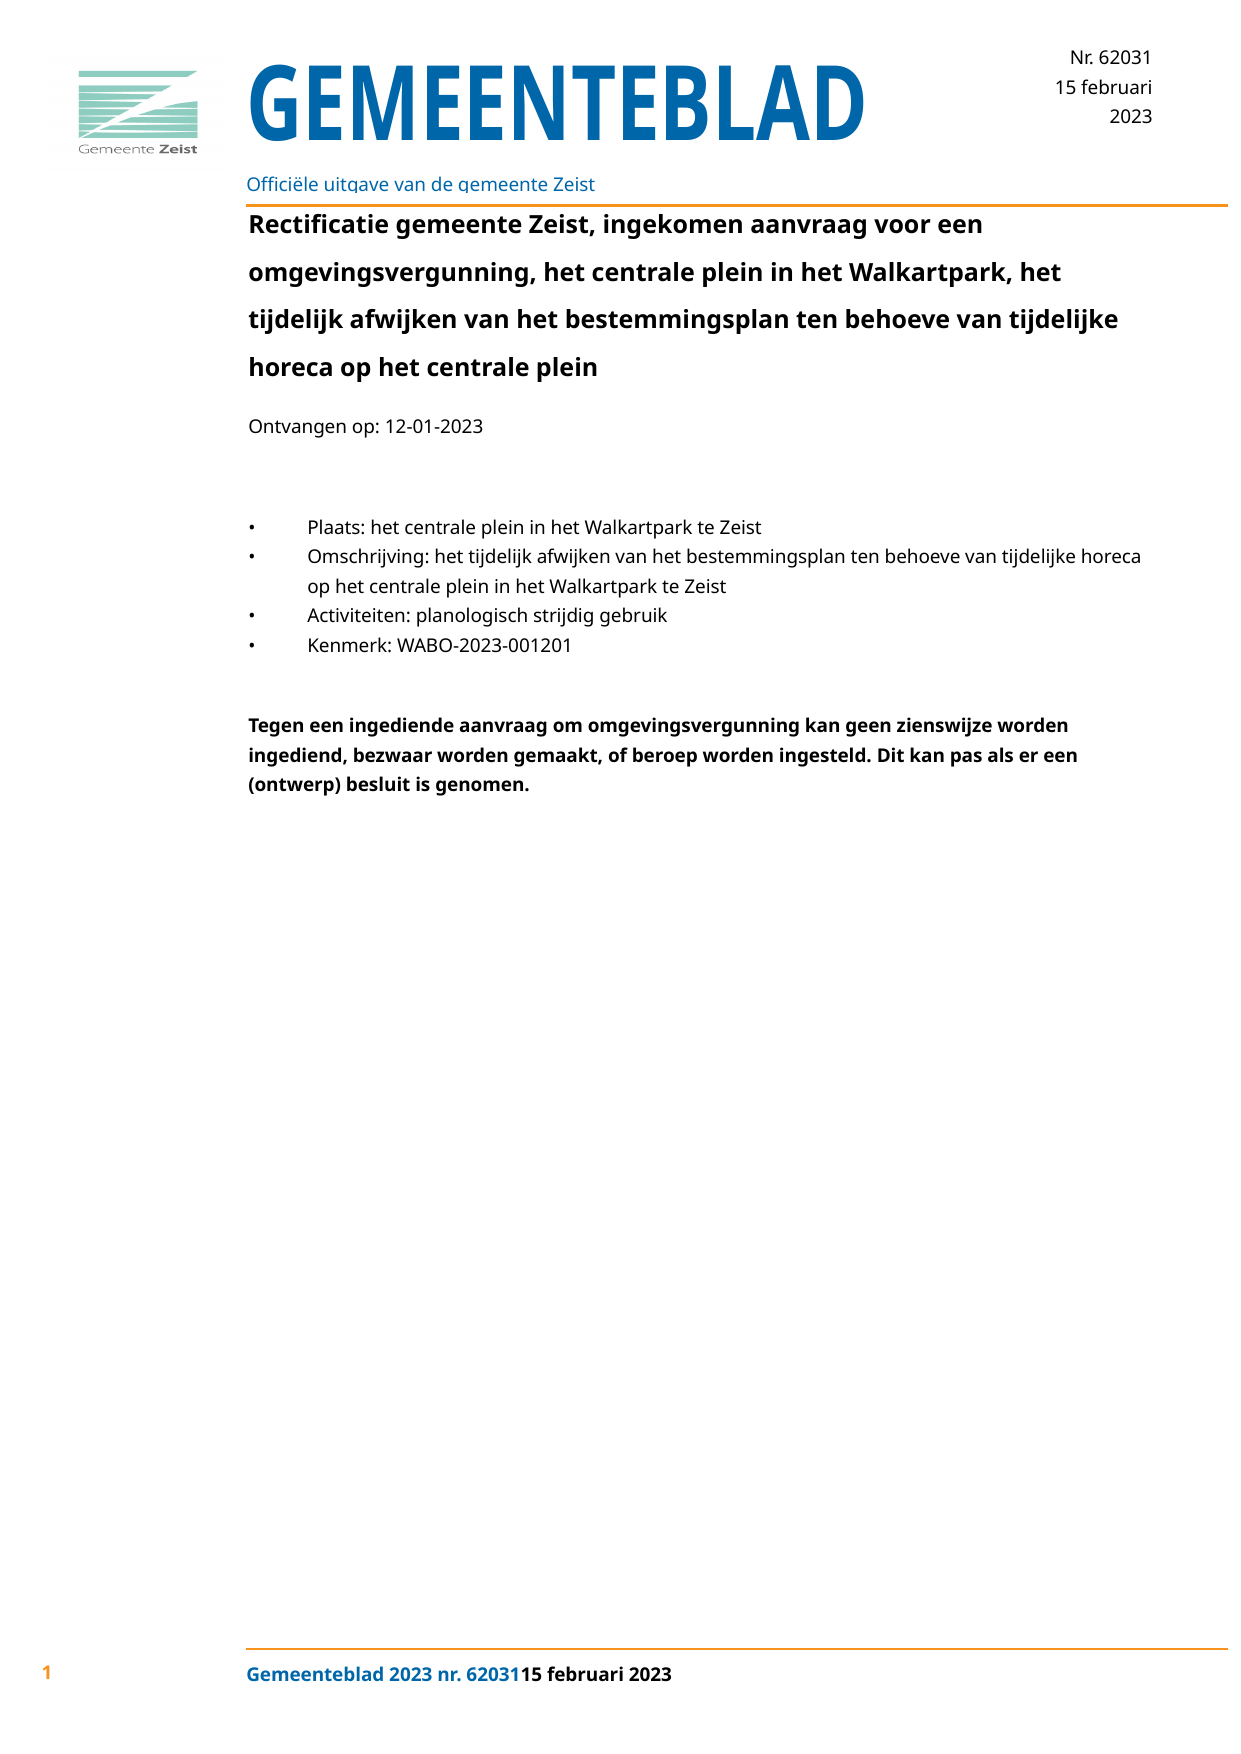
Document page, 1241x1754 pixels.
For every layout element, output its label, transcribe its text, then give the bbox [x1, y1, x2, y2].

list Plaats: het centrale plein in het Walkartpark te Zeist [248, 514, 1152, 540]
list Activiteiten: planologisch strijdig gebruik [248, 603, 1152, 628]
text Rectificatie gemeente Zeist, ingekomen aanvraag voor een omgevingsvergunning, het centrale plein in het Walkartpark, het tijdelijk afwijken van het bestemmingsplan ten behoeve van tijdelijke horeca op het centrale plein [248, 207, 1152, 384]
text Tegen een ingediende aanvraag om omgevingsvergunning kan geen zienswijze worden ingediend, bezwaar worden gemaakt, of beroep worden ingesteld. Dit kan pas als er een (ontwerp) besluit is genomen. [248, 712, 1152, 797]
picture [41, 47, 231, 172]
list Omschrijving: het tijdelijk afwijken van het bestemmingsplan ten behoeve van tijdelijke horeca op het centrale plein in het Walkartpark te Zeist [248, 543, 1152, 599]
list Kenmerk: WABO-2023-001201 [248, 632, 1152, 658]
text Ontvangen op: 12-01-2023 [248, 413, 1152, 439]
